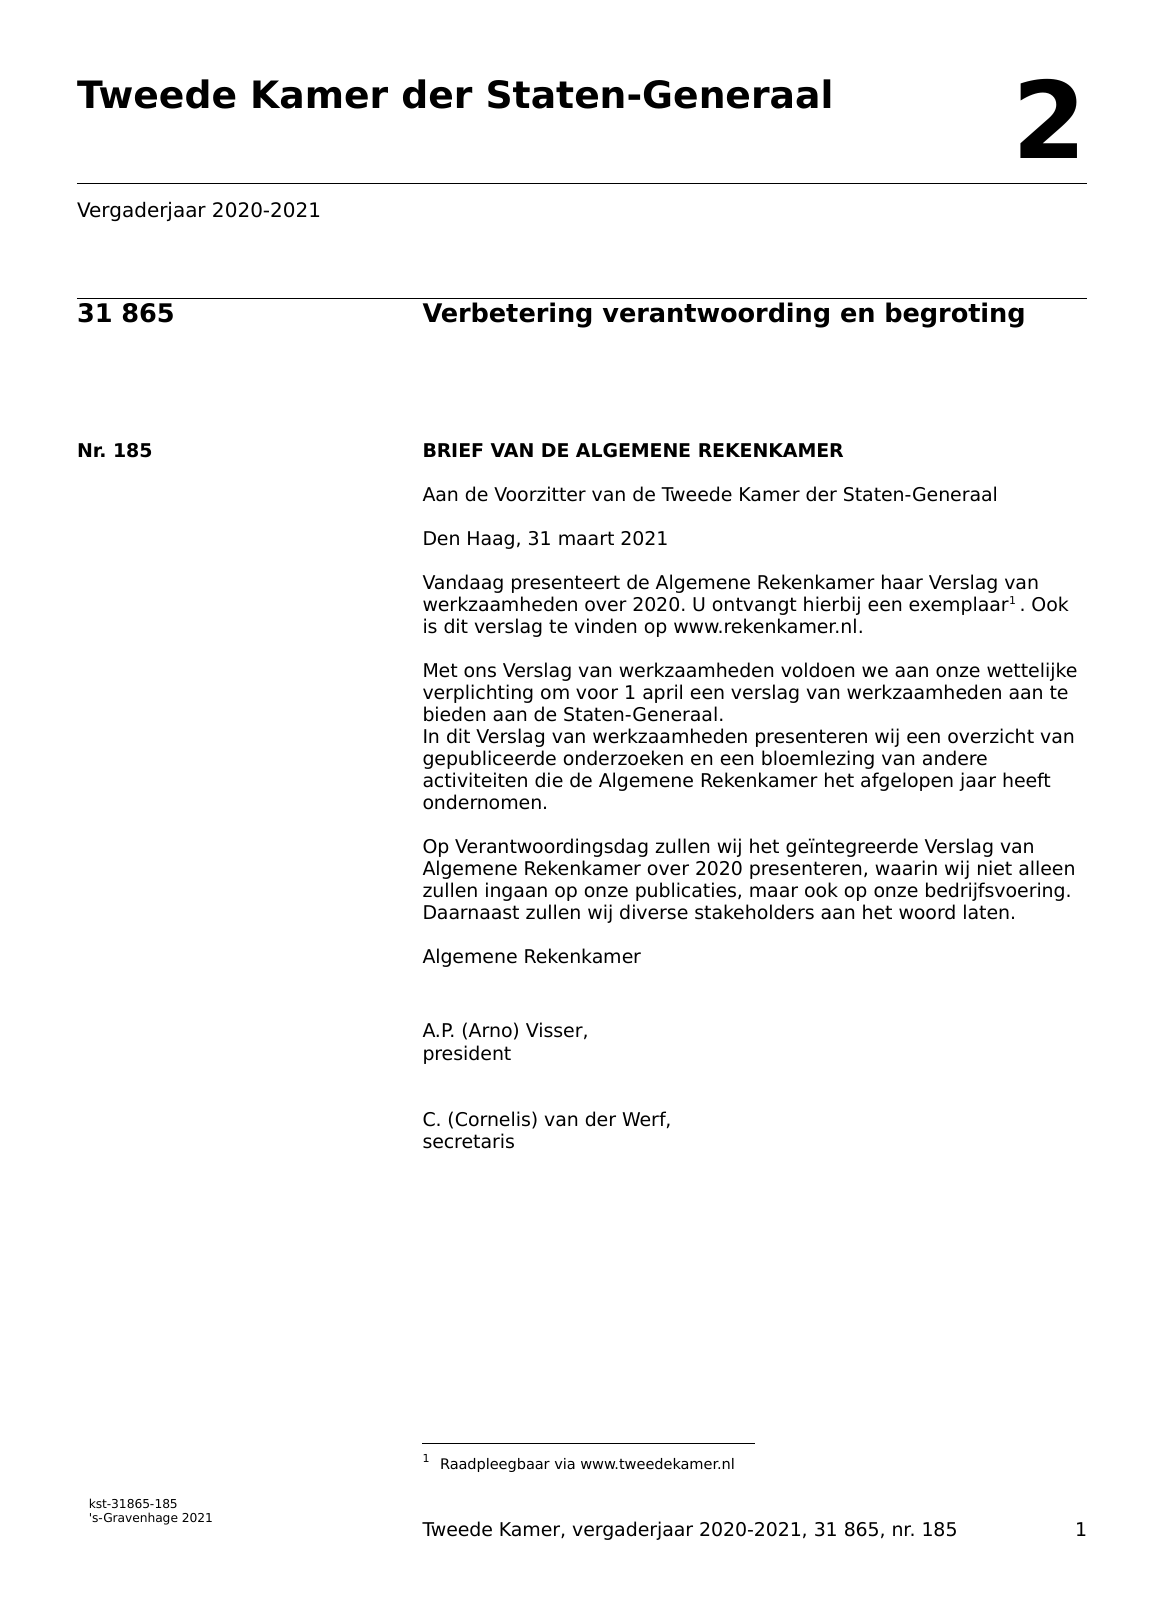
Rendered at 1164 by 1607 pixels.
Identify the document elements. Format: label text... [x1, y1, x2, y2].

text C. (Cornelis) van der Werf, secretaris [422, 1087, 1087, 1152]
text Op Verantwoordingsdag zullen wij het geïntegreerde Verslag van Algemene Rekenkamer over 2020 presenteren, waarin wij niet alleen zullen ingaan op onze publicaties, maar ook op onze bedrijfsvoering. Daarnaast zullen wij diverse stakeholders aan het woord laten. [422, 836, 1087, 924]
table_header Tweede Kamer der Staten-Generaal [77, 59, 886, 183]
text Raadpleegbaar via www.tweedekamer.nl [422, 1452, 1087, 1474]
table_header 2 [886, 59, 1087, 183]
text A.P. (Arno) Visser, president [422, 998, 1087, 1064]
subtitle Nr. 185 BRIEF VAN DE ALGEMENE REKENKAMER [77, 440, 1087, 462]
text Algemene Rekenkamer [422, 946, 1087, 968]
text 's-Gravenhage 2021 [88, 1511, 323, 1525]
text In dit Verslag van werkzaamheden presenteren wij een overzicht van gepubliceerde onderzoeken en een bloemlezing van andere activiteiten die de Algemene Rekenkamer het afgelopen jaar heeft ondernomen. [422, 726, 1087, 814]
text Met ons Verslag van werkzaamheden voldoen we aan onze wettelijke verplichting om voor 1 april een verslag van werkzaamheden aan te bieden aan de Staten-Generaal. [422, 660, 1087, 726]
text Den Haag, 31 maart 2021 [422, 528, 1087, 550]
table_cell Vergaderjaar 2020-2021 [77, 184, 1087, 298]
text Vandaag presenteert de Algemene Rekenkamer haar Verslag van werkzaamheden over 2020. U ontvangt hierbij een exemplaar. Ook is dit verslag te vinden op www.rekenkamer.nl. [422, 572, 1087, 638]
text kst-31865-185 [88, 1497, 323, 1511]
text Aan de Voorzitter van de Tweede Kamer der Staten-Generaal [422, 484, 1087, 506]
subtitle 31 865 Verbetering verantwoording en begroting [77, 299, 1087, 329]
